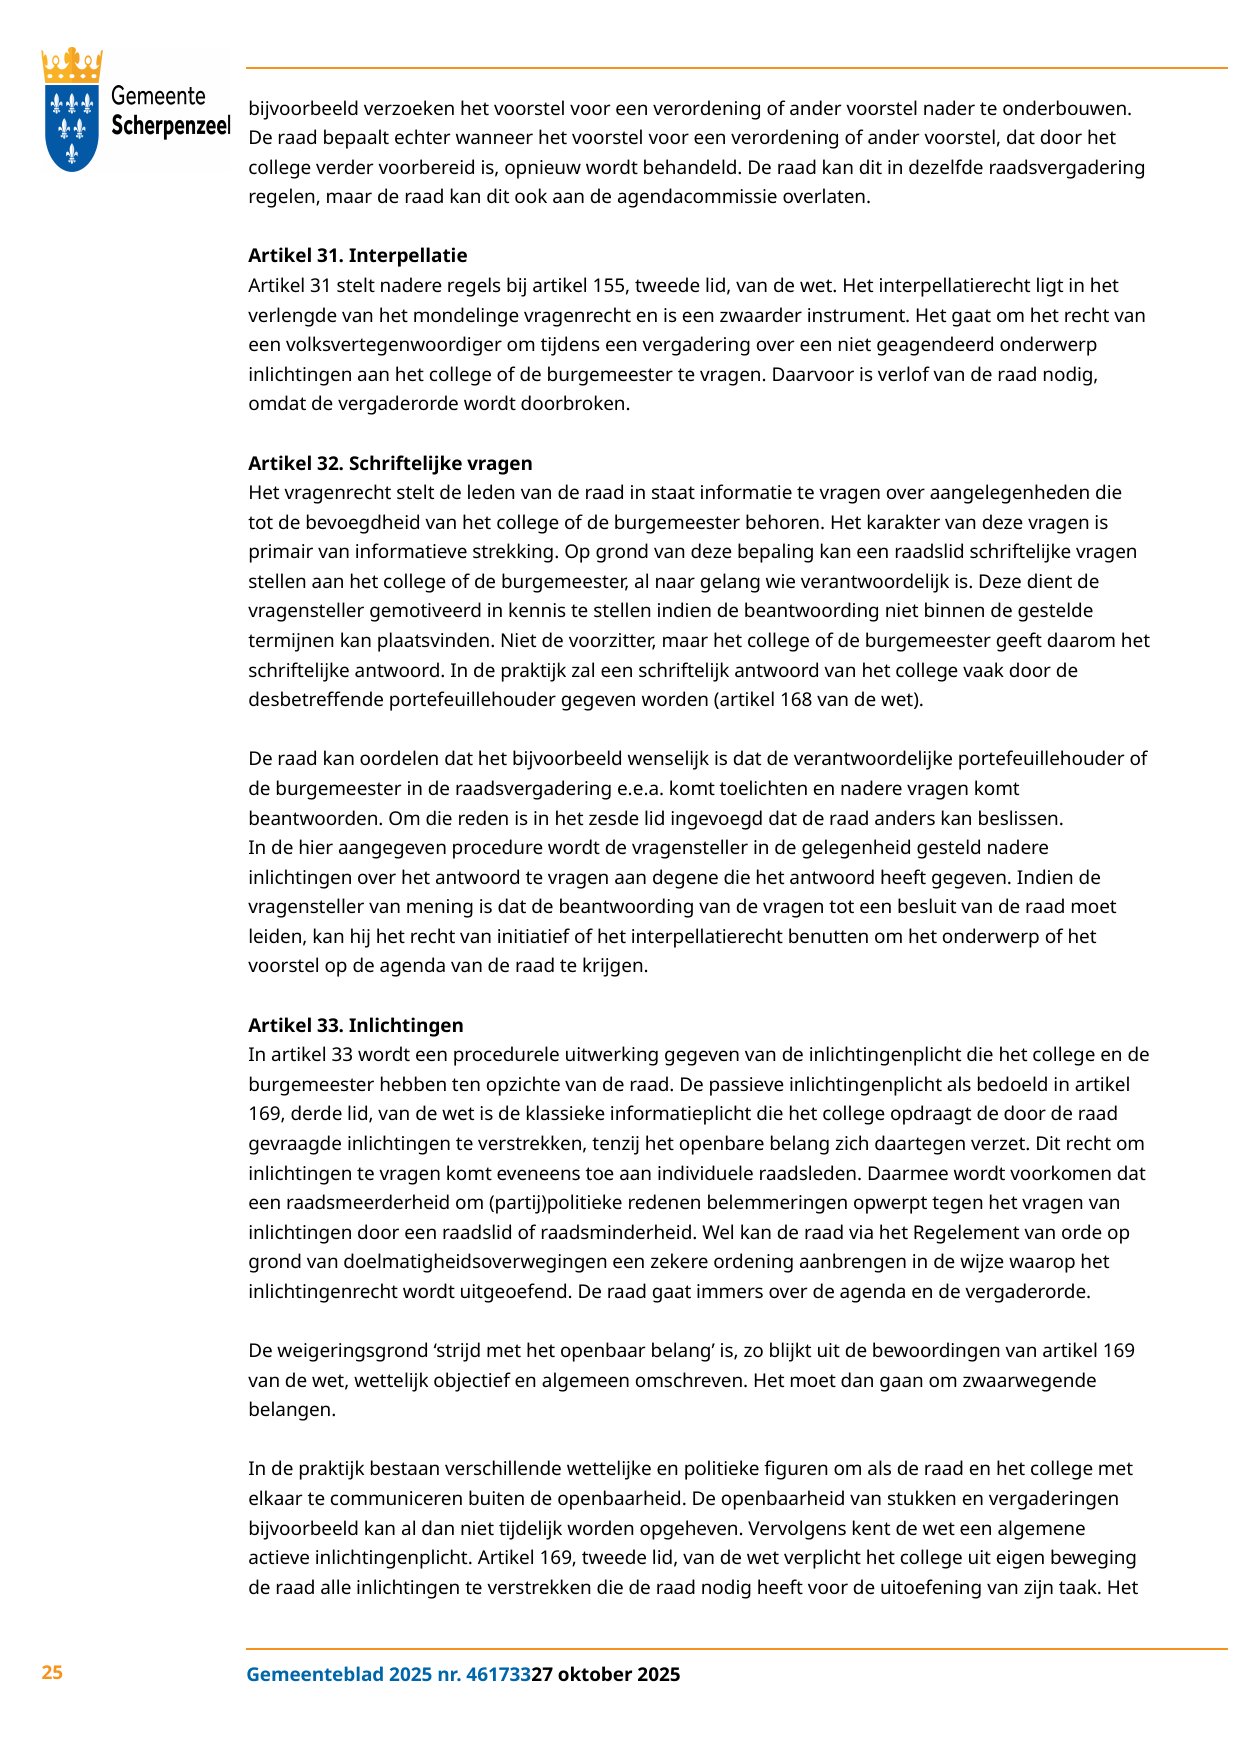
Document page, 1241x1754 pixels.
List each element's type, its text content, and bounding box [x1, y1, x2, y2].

text Artikel 31 stelt nadere regels bij artikel 155, tweede lid, van de wet. Het interpellatierecht ligt in het verlengde van het mondelinge vragenrecht en is een zwaarder instrument. Het gaat om het recht van een volksvertegenwoordiger om tijdens een vergadering over een niet geagendeerd onderwerp inlichtingen aan het college of de burgemeester te vragen. Daarvoor is verlof van de raad nodig, omdat de vergaderorde wordt doorbroken. [248, 272, 1152, 416]
text De raad kan oordelen dat het bijvoorbeeld wenselijk is dat de verantwoordelijke portefeuillehouder of de burgemeester in de raadsvergadering e.e.a. komt toelichten en nadere vragen komt beantwoorden. Om die reden is in het zesde lid ingevoegd dat de raad anders kan beslissen. [248, 746, 1152, 831]
text Artikel 32. Schriftelijke vragen [248, 450, 1152, 476]
text Het vragenrecht stelt de leden van de raad in staat informatie te vragen over aangelegenheden die tot de bevoegdheid van het college of de burgemeester behoren. Het karakter van deze vragen is primair van informatieve strekking. Op grond van deze bepaling kan een raadslid schriftelijke vragen stellen aan het college of de burgemeester, al naar gelang wie verantwoordelijk is. Deze dient de vragensteller gemotiveerd in kennis te stellen indien de beantwoording niet binnen de gestelde termijnen kan plaatsvinden. Niet de voorzitter, maar het college of de burgemeester geeft daarom het schriftelijke antwoord. In de praktijk zal een schriftelijk antwoord van het college vaak door de desbetreffende portefeuillehouder gegeven worden (artikel 168 van de wet). [248, 479, 1152, 712]
picture [41, 47, 231, 172]
text In artikel 33 wordt een procedurele uitwerking gegeven van de inlichtingenplicht die het college en de burgemeester hebben ten opzichte van de raad. De passieve inlichtingenplicht als bedoeld in artikel 169, derde lid, van de wet is de klassieke informatieplicht die het college opdraagt de door de raad gevraagde inlichtingen te verstrekken, tenzij het openbare belang zich daartegen verzet. Dit recht om inlichtingen te vragen komt eveneens toe aan individuele raadsleden. Daarmee wordt voorkomen dat een raadsmeerderheid om (partij)politieke redenen belemmeringen opwerpt tegen het vragen van inlichtingen door een raadslid of raadsminderheid. Wel kan de raad via het Regelement van orde op grond van doelmatigheidsoverwegingen een zekere ordening aanbrengen in de wijze waarop het inlichtingenrecht wordt uitgeoefend. De raad gaat immers over de agenda en de vergaderorde. [248, 1041, 1152, 1304]
text Artikel 31. Interpellatie [248, 243, 1152, 268]
text bijvoorbeeld verzoeken het voorstel voor een verordening of ander voorstel nader te onderbouwen. De raad bepaalt echter wanneer het voorstel voor een verordening of ander voorstel, dat door het college verder voorbereid is, opnieuw wordt behandeld. De raad kan dit in dezelfde raadsvergadering regelen, maar de raad kan dit ook aan de agendacommissie overlaten. [248, 95, 1152, 209]
text De weigeringsgrond ‘strijd met het openbaar belang’ is, zo blijkt uit de bewoordingen van artikel 169 van de wet, wettelijk objectief en algemeen omschreven. Het moet dan gaan om zwaarwegende belangen. [248, 1337, 1152, 1422]
text Artikel 33. Inlichtingen [248, 1012, 1152, 1038]
text In de hier aangegeven procedure wordt de vragensteller in de gelegenheid gesteld nadere inlichtingen over het antwoord te vragen aan degene die het antwoord heeft gegeven. Indien de vragensteller van mening is dat de beantwoording van de vragen tot een besluit van de raad moet leiden, kan hij het recht van initiatief of het interpellatierecht benutten om het onderwerp of het voorstel op de agenda van de raad te krijgen. [248, 834, 1152, 978]
text In de praktijk bestaan verschillende wettelijke en politieke figuren om als de raad en het college met elkaar te communiceren buiten de openbaarheid. De openbaarheid van stukken en vergaderingen bijvoorbeeld kan al dan niet tijdelijk worden opgeheven. Vervolgens kent de wet een algemene actieve inlichtingenplicht. Artikel 169, tweede lid, van de wet verplicht het college uit eigen beweging de raad alle inlichtingen te verstrekken die de raad nodig heeft voor de uitoefening van zijn taak. Het [248, 1456, 1152, 1600]
